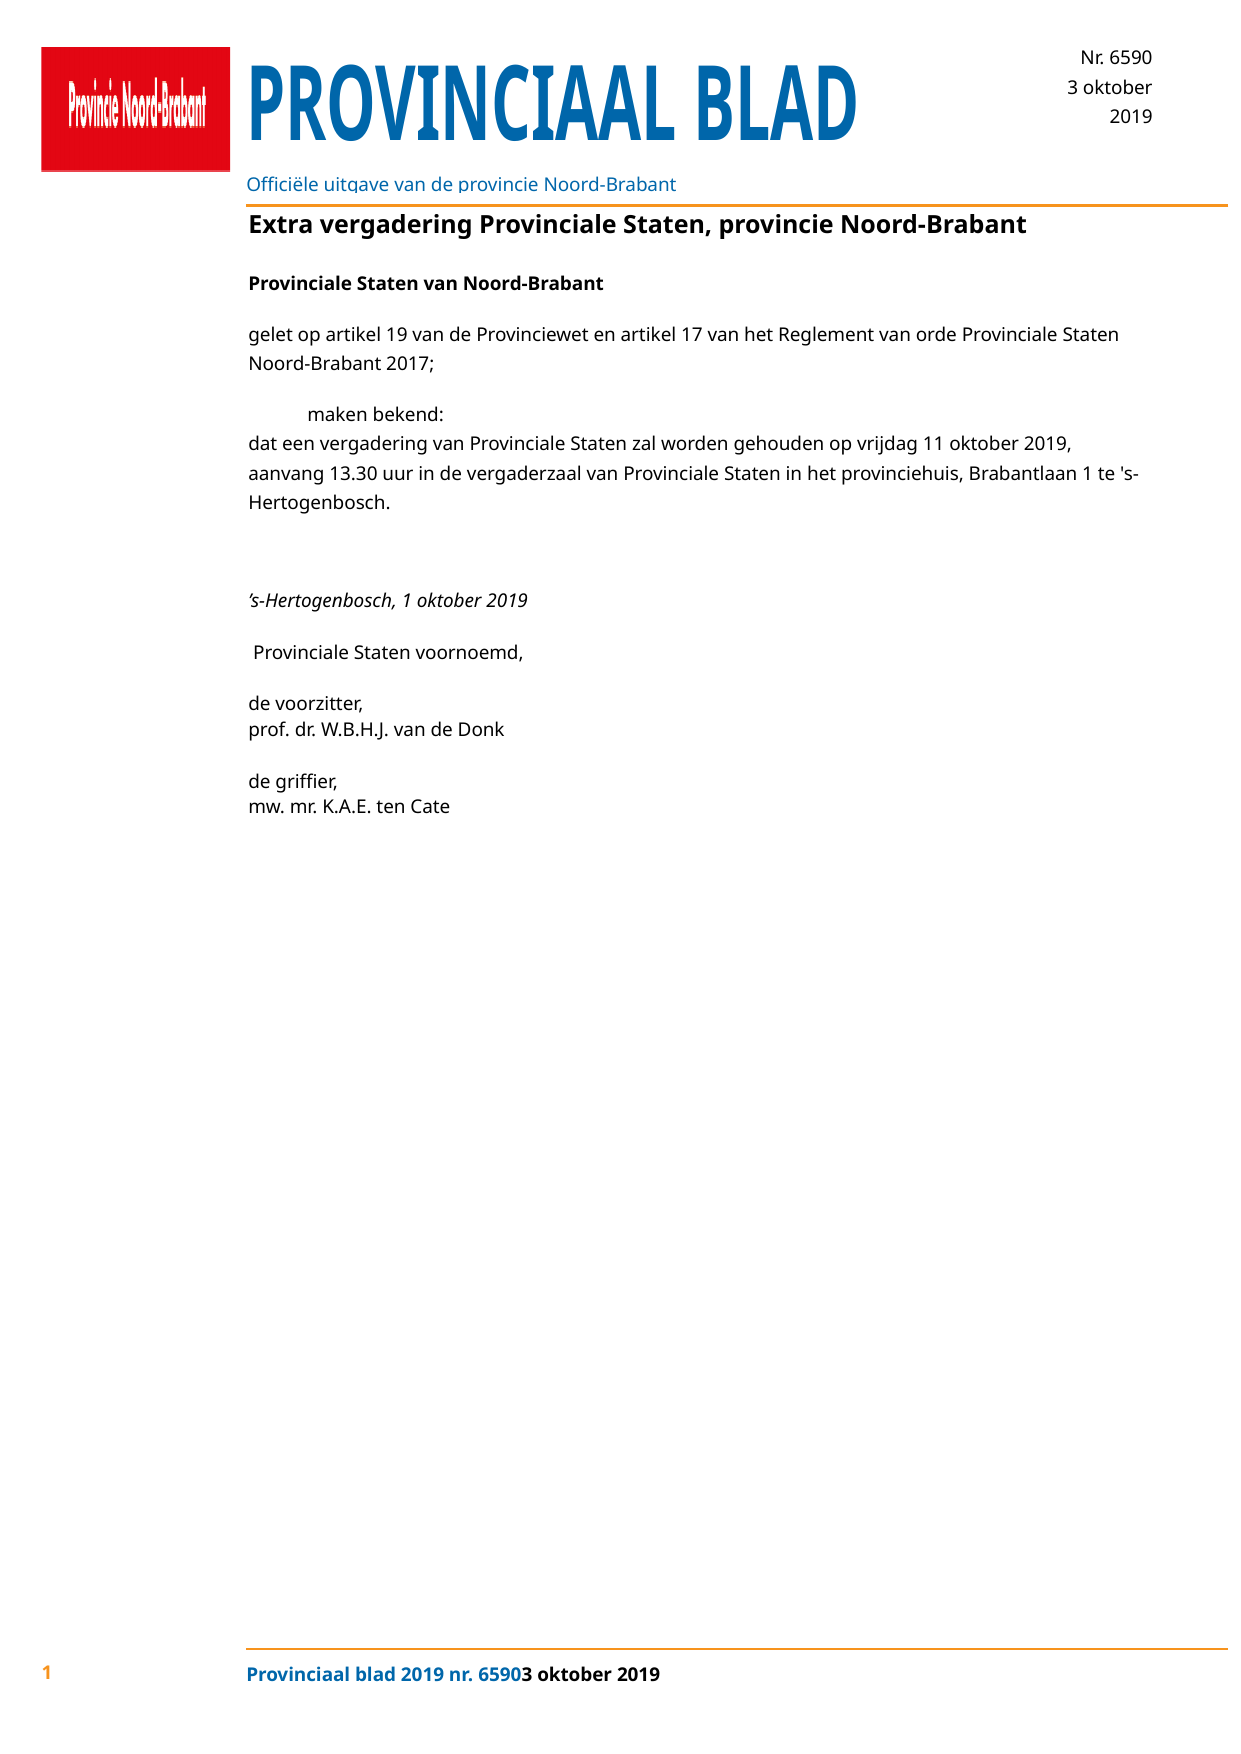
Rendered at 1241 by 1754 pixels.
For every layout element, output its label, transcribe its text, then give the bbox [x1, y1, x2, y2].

text de voorzitter, [248, 691, 1152, 716]
text mw. mr. K.A.E. ten Cate [248, 793, 1152, 819]
text de griffier, [248, 768, 1152, 793]
text Provinciale Staten van Noord-Brabant [248, 270, 1152, 296]
text Provinciale Staten voornoemd, [248, 639, 1152, 665]
picture [41, 47, 231, 172]
text prof. dr. W.B.H.J. van de Donk [248, 716, 1152, 742]
text gelet op artikel 19 van de Provinciewet en artikel 17 van het Reglement van orde Provinciale Staten Noord-Brabant 2017; [248, 321, 1152, 376]
text ’s-Hertogenbosch, 1 oktober 2019 [248, 588, 1152, 613]
text dat een vergadering van Provinciale Staten zal worden gehouden op vrijdag 11 oktober 2019, aanvang 13.30 uur in de vergaderzaal van Provinciale Staten in het provinciehuis, Brabantlaan 1 te 's-Hertogenbosch. [248, 430, 1152, 515]
text Extra vergadering Provinciale Staten, provincie Noord-Brabant [248, 207, 1152, 241]
list maken bekend: [248, 401, 1152, 426]
